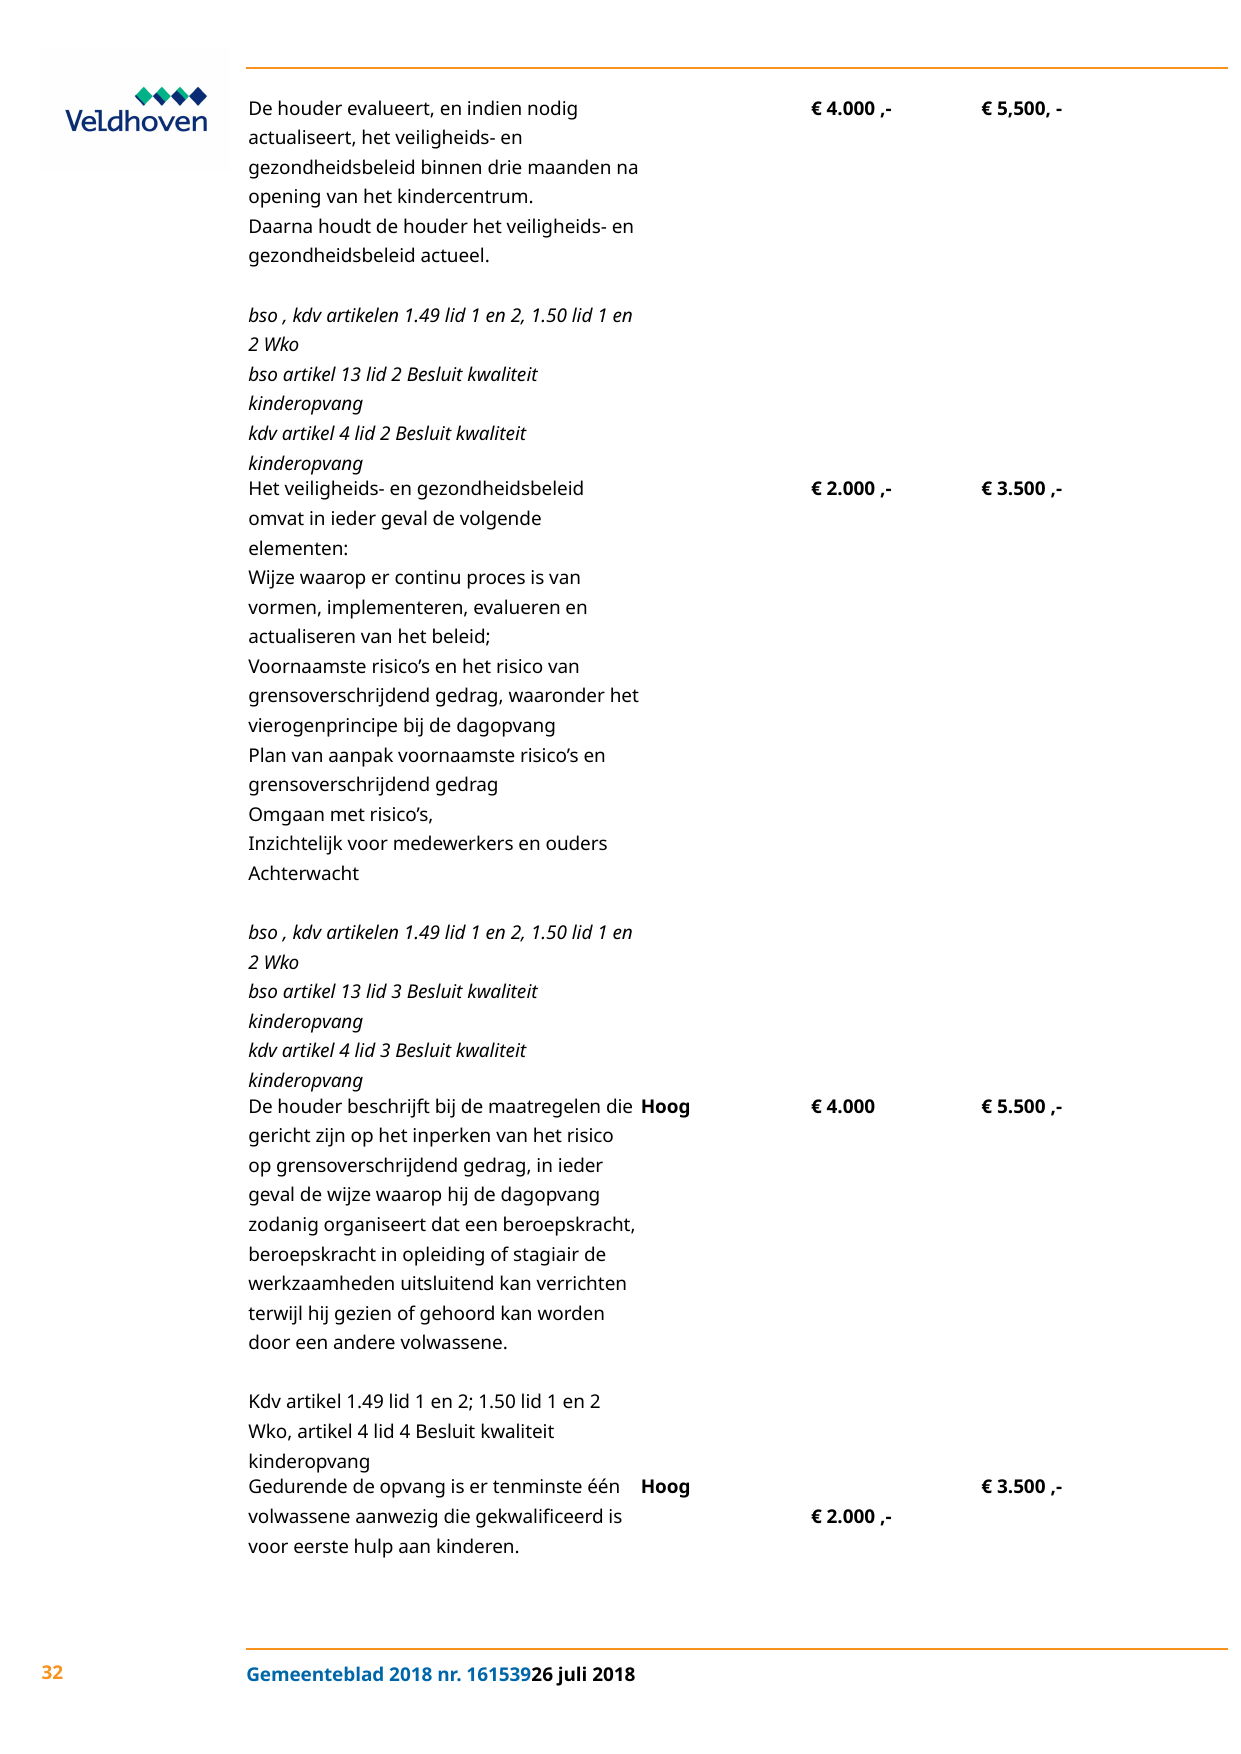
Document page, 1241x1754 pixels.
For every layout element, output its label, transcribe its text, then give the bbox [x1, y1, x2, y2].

table_cell € 2.000 ,- [811, 1474, 981, 1588]
table_cell € 3.500 ,- [981, 1474, 1152, 1588]
table_cell [641, 476, 811, 1093]
table_cell Hoog [641, 1093, 811, 1474]
table_cell € 4.000 ,- [811, 95, 981, 476]
table_cell € 3.500 ,- [981, 476, 1152, 1093]
table_cell € 5,500, - [981, 95, 1152, 476]
table_cell Hoog [641, 1474, 811, 1588]
table_cell € 4.000 [811, 1093, 981, 1474]
table_cell Gedurende de opvang is er tenminste één volwassene aanwezig die gekwalificeerd is voor eerste hulp aan kinderen. [248, 1474, 641, 1588]
table_cell € 2.000 ,- [811, 476, 981, 1093]
table_cell Het veiligheids- en gezondheidsbeleid omvat in ieder geval de volgende elementen: Wijze waarop er continu proces is van vormen, implementeren, evalueren en actualiseren van het beleid; Voornaamste risico’s en het risico van grensoverschrijdend gedrag, waaronder het vierogenprincipe bij de dagopvang Plan van aanpak voornaamste risico’s en grensoverschrijdend gedrag Omgaan met risico’s, Inzichtelijk voor medewerkers en ouders Achterwacht bso , kdv artikelen 1.49 lid 1 en 2, 1.50 lid 1 en 2 Wko bso artikel 13 lid 3 Besluit kwaliteit kinderopvang kdv artikel 4 lid 3 Besluit kwaliteit kinderopvang [248, 476, 641, 1093]
table_cell € 5.500 ,- [981, 1093, 1152, 1474]
table_cell De houder evalueert, en indien nodig actualiseert, het veiligheids- en gezondheidsbeleid binnen drie maanden na opening van het kindercentrum. Daarna houdt de houder het veiligheids- en gezondheidsbeleid actueel. bso , kdv artikelen 1.49 lid 1 en 2, 1.50 lid 1 en 2 Wko bso artikel 13 lid 2 Besluit kwaliteit kinderopvang kdv artikel 4 lid 2 Besluit kwaliteit kinderopvang [248, 95, 641, 476]
table_cell De houder beschrijft bij de maatregelen die gericht zijn op het inperken van het risico op grensoverschrijdend gedrag, in ieder geval de wijze waarop hij de dagopvang zodanig organiseert dat een beroepskracht, beroepskracht in opleiding of stagiair de werkzaamheden uitsluitend kan verrichten terwijl hij gezien of gehoord kan worden door een andere volwassene. Kdv artikel 1.49 lid 1 en 2; 1.50 lid 1 en 2 Wko, artikel 4 lid 4 Besluit kwaliteit kinderopvang [248, 1093, 641, 1474]
table_cell [641, 95, 811, 476]
picture [41, 47, 231, 172]
